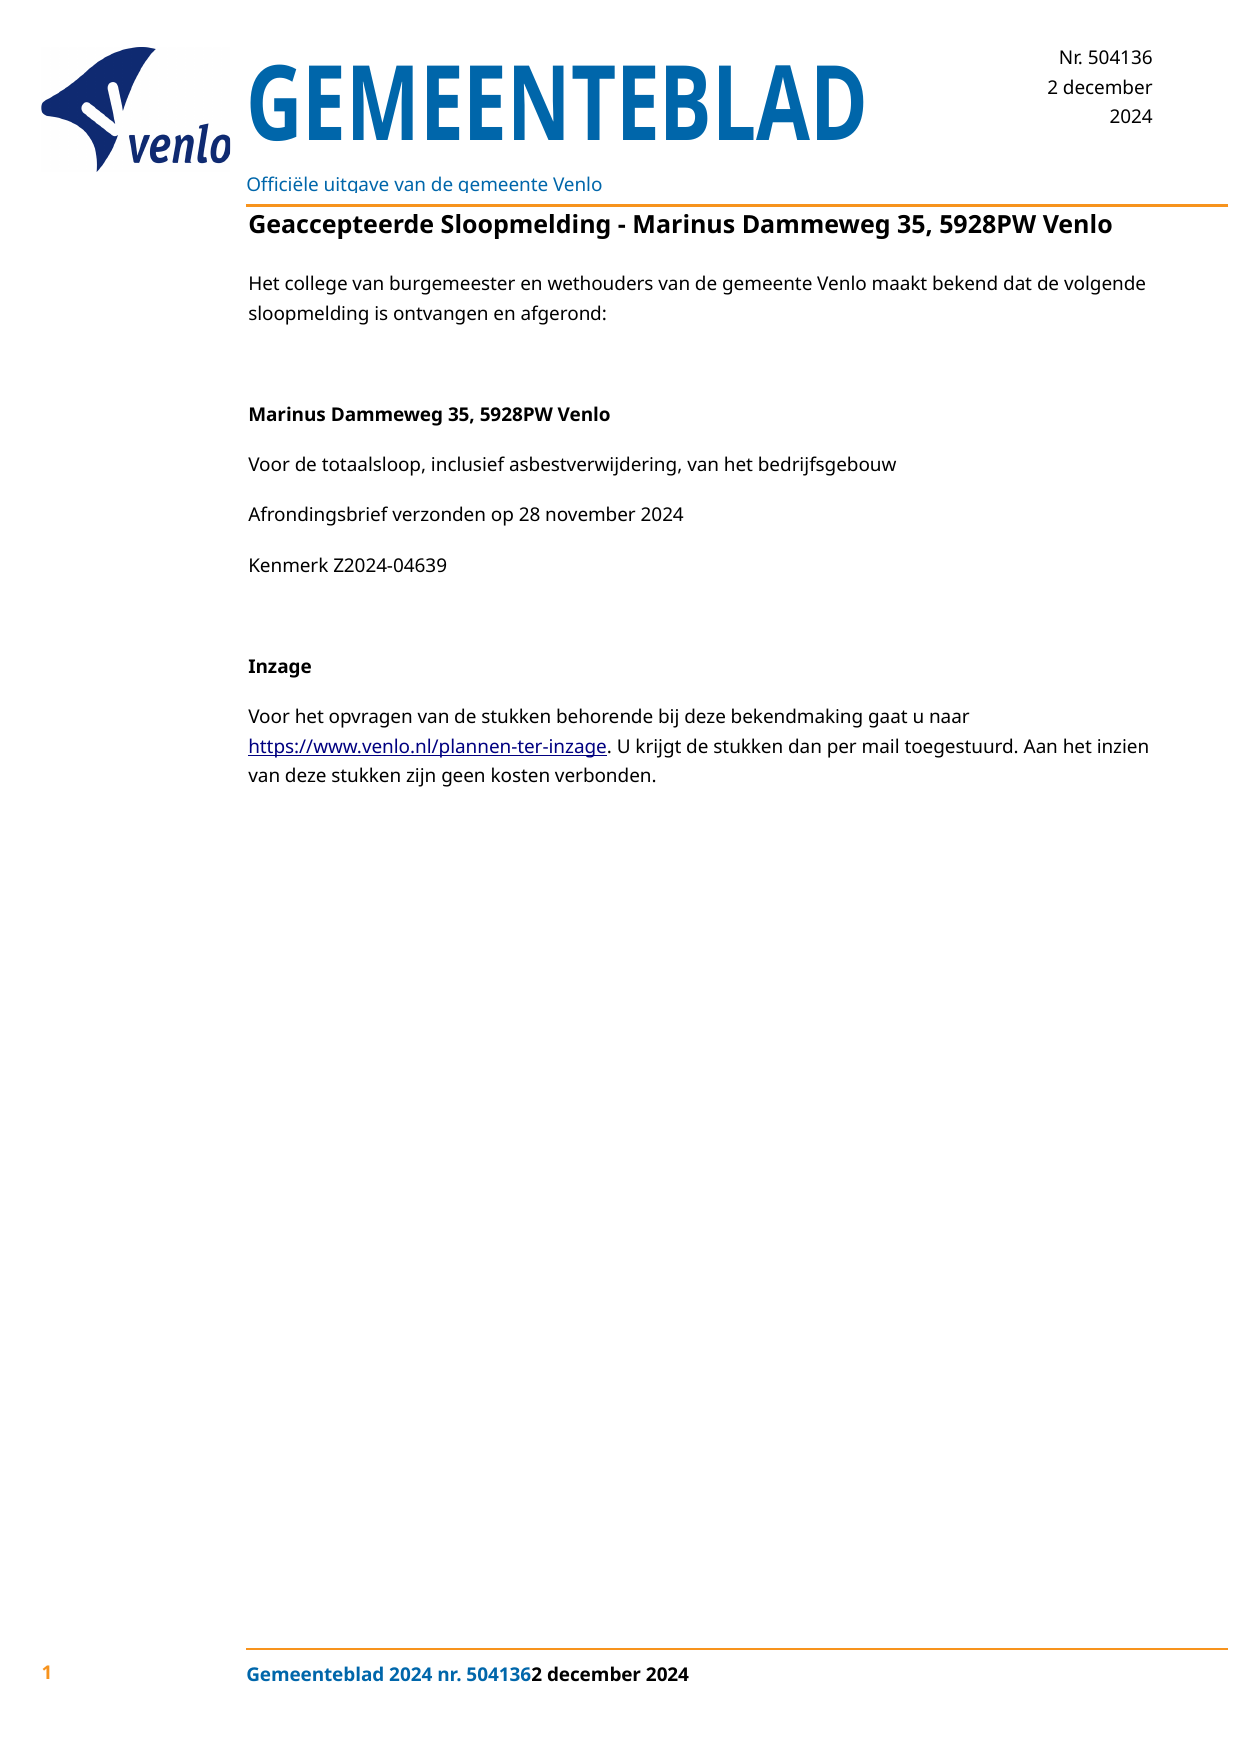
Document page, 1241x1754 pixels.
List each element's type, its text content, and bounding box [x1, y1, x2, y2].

text Voor het opvragen van de stukken behorende bij deze bekendmaking gaat u naar https://www.venlo.nl/plannen-ter-inzage. U krijgt de stukken dan per mail toegestuurd. Aan het inzien van deze stukken zijn geen kosten verbonden. [248, 703, 1152, 788]
text Marinus Dammeweg 35, 5928PW Venlo [248, 401, 1152, 426]
picture [41, 47, 231, 172]
text Het college van burgemeester en wethouders van de gemeente Venlo maakt bekend dat de volgende sloopmelding is ontvangen en afgerond: [248, 270, 1152, 326]
text Afrondingsbrief verzonden op 28 november 2024 [248, 502, 1152, 527]
text Voor de totaalsloop, inclusief asbestverwijdering, van het bedrijfsgebouw [248, 451, 1152, 477]
text Kenmerk Z2024-04639 [248, 552, 1152, 578]
text Geaccepteerde Sloopmelding - Marinus Dammeweg 35, 5928PW Venlo [248, 207, 1152, 241]
text Inzage [248, 653, 1152, 678]
